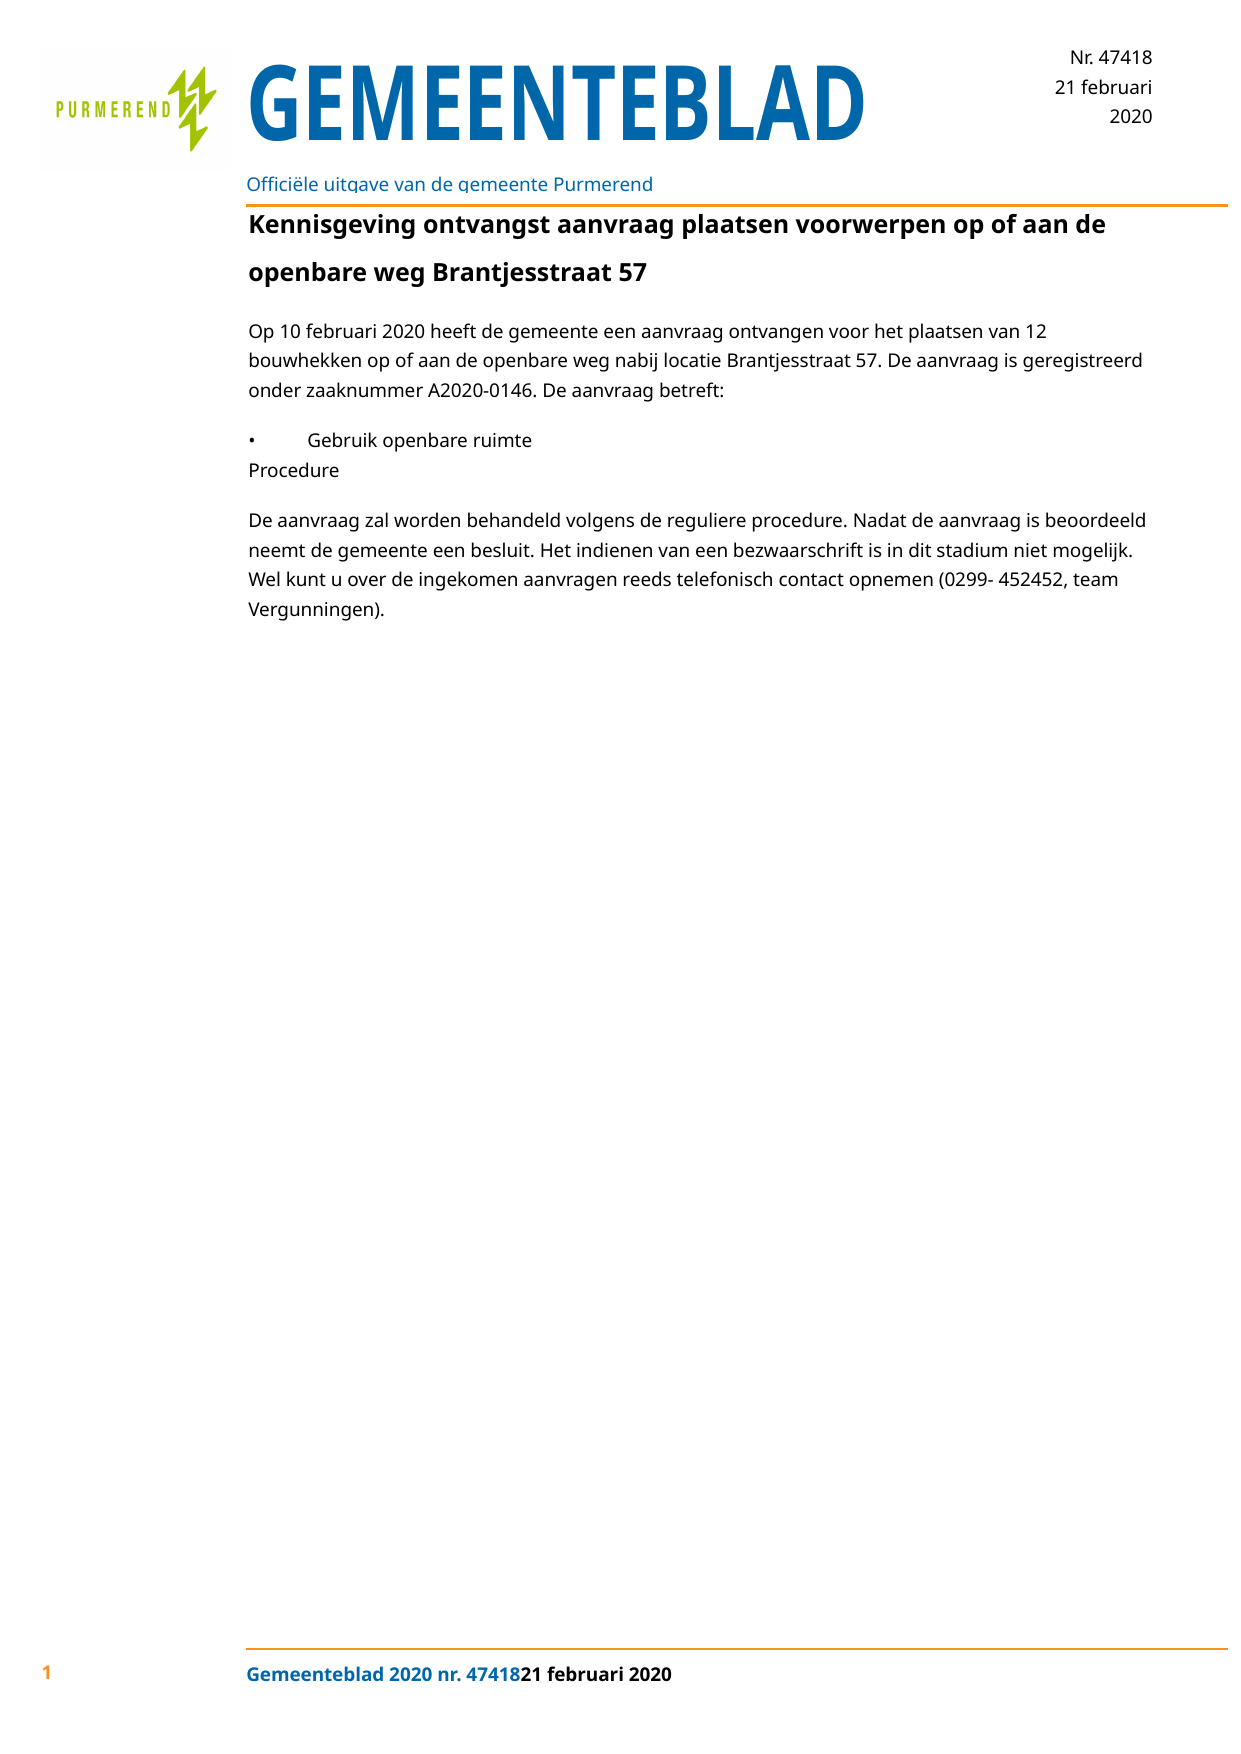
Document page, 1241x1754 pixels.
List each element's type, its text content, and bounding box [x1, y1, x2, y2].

text Op 10 februari 2020 heeft de gemeente een aanvraag ontvangen voor het plaatsen van 12 bouwhekken op of aan de openbare weg nabij locatie Brantjesstraat 57. De aanvraag is geregistreerd onder zaaknummer A2020-0146. De aanvraag betreft: [248, 318, 1152, 403]
picture [41, 47, 231, 172]
text Kennisgeving ontvangst aanvraag plaatsen voorwerpen op of aan de openbare weg Brantjesstraat 57 [248, 207, 1152, 288]
text Procedure [248, 457, 1152, 483]
list Gebruik openbare ruimte [248, 427, 1152, 453]
text De aanvraag zal worden behandeld volgens de reguliere procedure. Nadat de aanvraag is beoordeeld neemt de gemeente een besluit. Het indienen van een bezwaarschrift is in dit stadium niet mogelijk. Wel kunt u over de ingekomen aanvragen reeds telefonisch contact opnemen (0299- 452452, team Vergunningen). [248, 507, 1152, 622]
